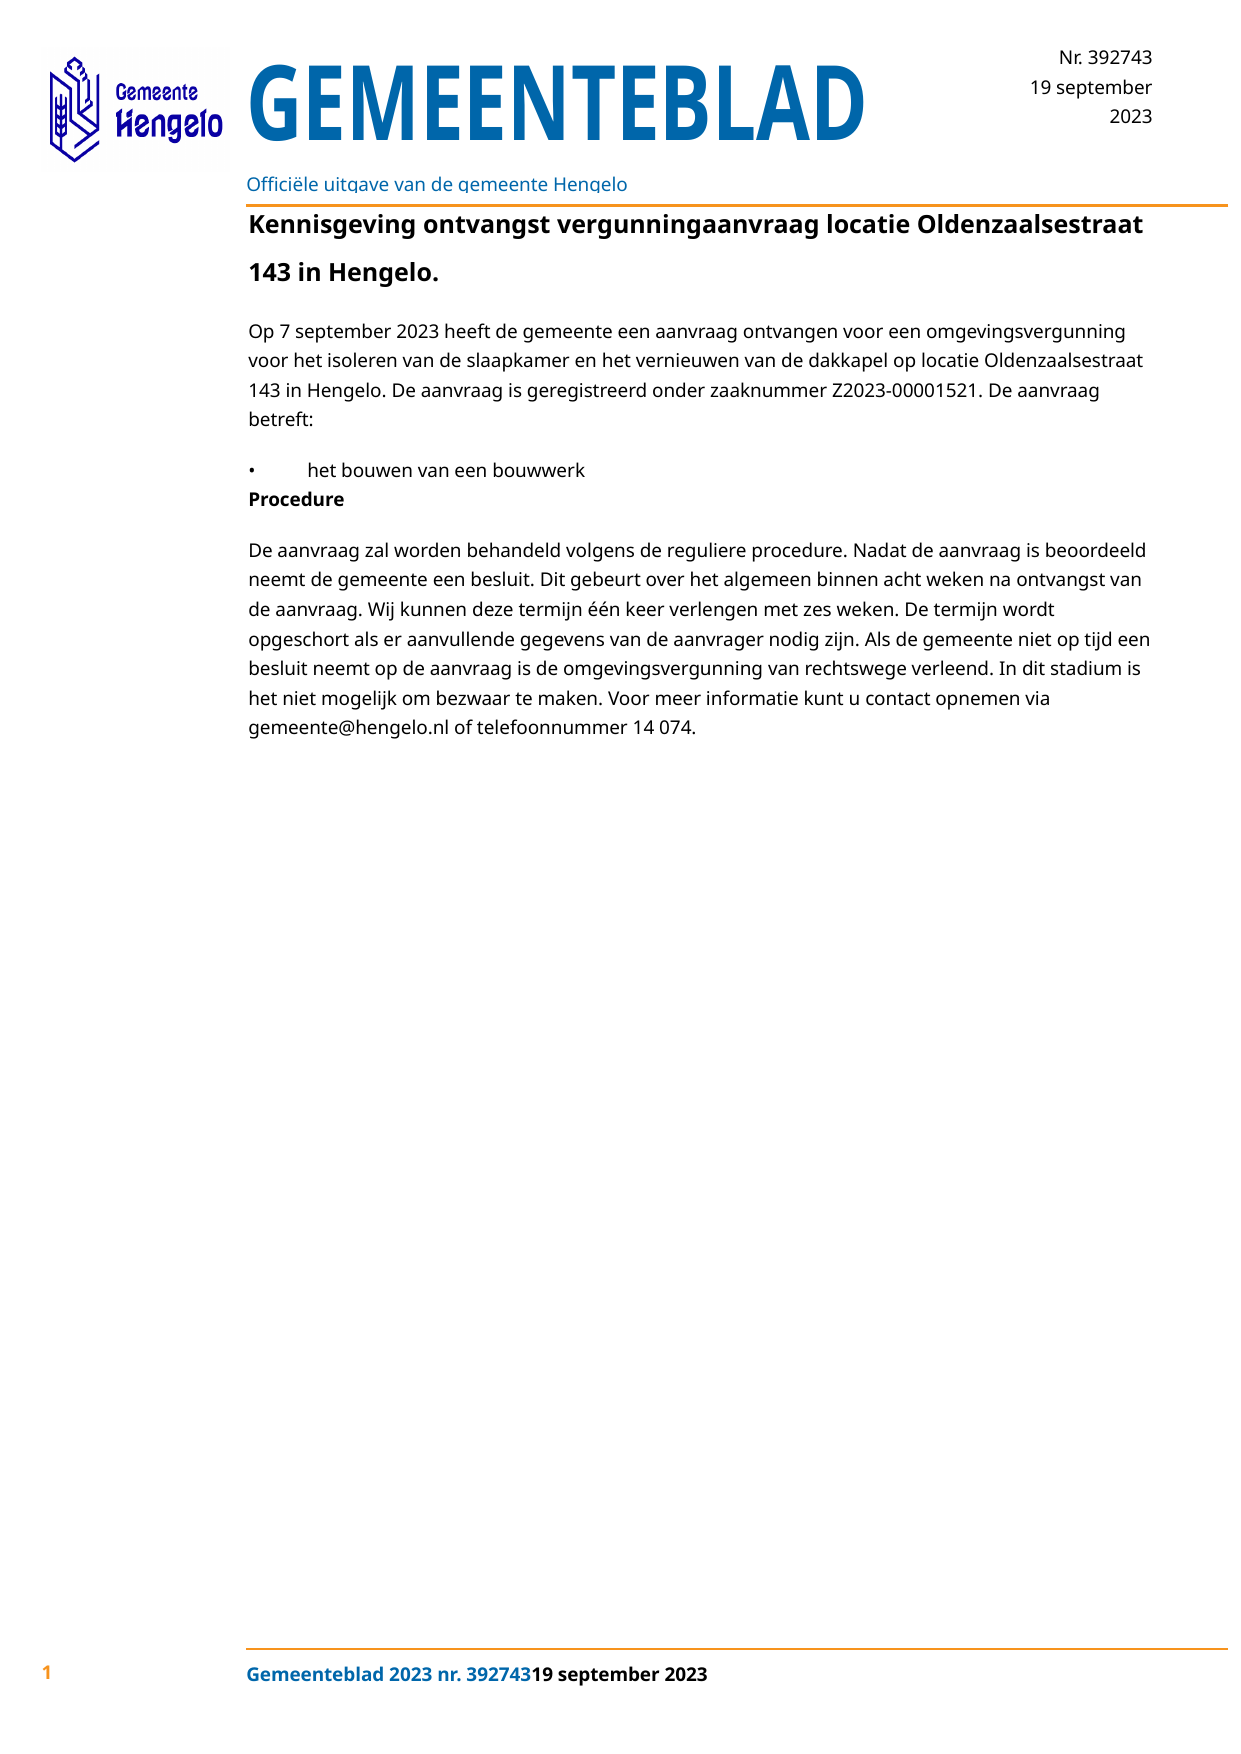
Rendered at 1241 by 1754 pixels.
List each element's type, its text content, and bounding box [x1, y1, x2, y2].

text De aanvraag zal worden behandeld volgens de reguliere procedure. Nadat de aanvraag is beoordeeld neemt de gemeente een besluit. Dit gebeurt over het algemeen binnen acht weken na ontvangst van de aanvraag. Wij kunnen deze termijn één keer verlengen met zes weken. De termijn wordt opgeschort als er aanvullende gegevens van de aanvrager nodig zijn. Als de gemeente niet op tijd een besluit neemt op de aanvraag is de omgevingsvergunning van rechtswege verleend. In dit stadium is het niet mogelijk om bezwaar te maken. Voor meer informatie kunt u contact opnemen via gemeente@hengelo.nl of telefoonnummer 14 074. [248, 537, 1152, 740]
picture [41, 47, 231, 172]
list het bouwen van een bouwwerk [248, 457, 1152, 483]
text Op 7 september 2023 heeft de gemeente een aanvraag ontvangen voor een omgevingsvergunning voor het isoleren van de slaapkamer en het vernieuwen van de dakkapel op locatie Oldenzaalsestraat 143 in Hengelo. De aanvraag is geregistreerd onder zaaknummer Z2023-00001521. De aanvraag betreft: [248, 318, 1152, 432]
text Kennisgeving ontvangst vergunningaanvraag locatie Oldenzaalsestraat 143 in Hengelo. [248, 207, 1152, 288]
text Procedure [248, 487, 1152, 512]
